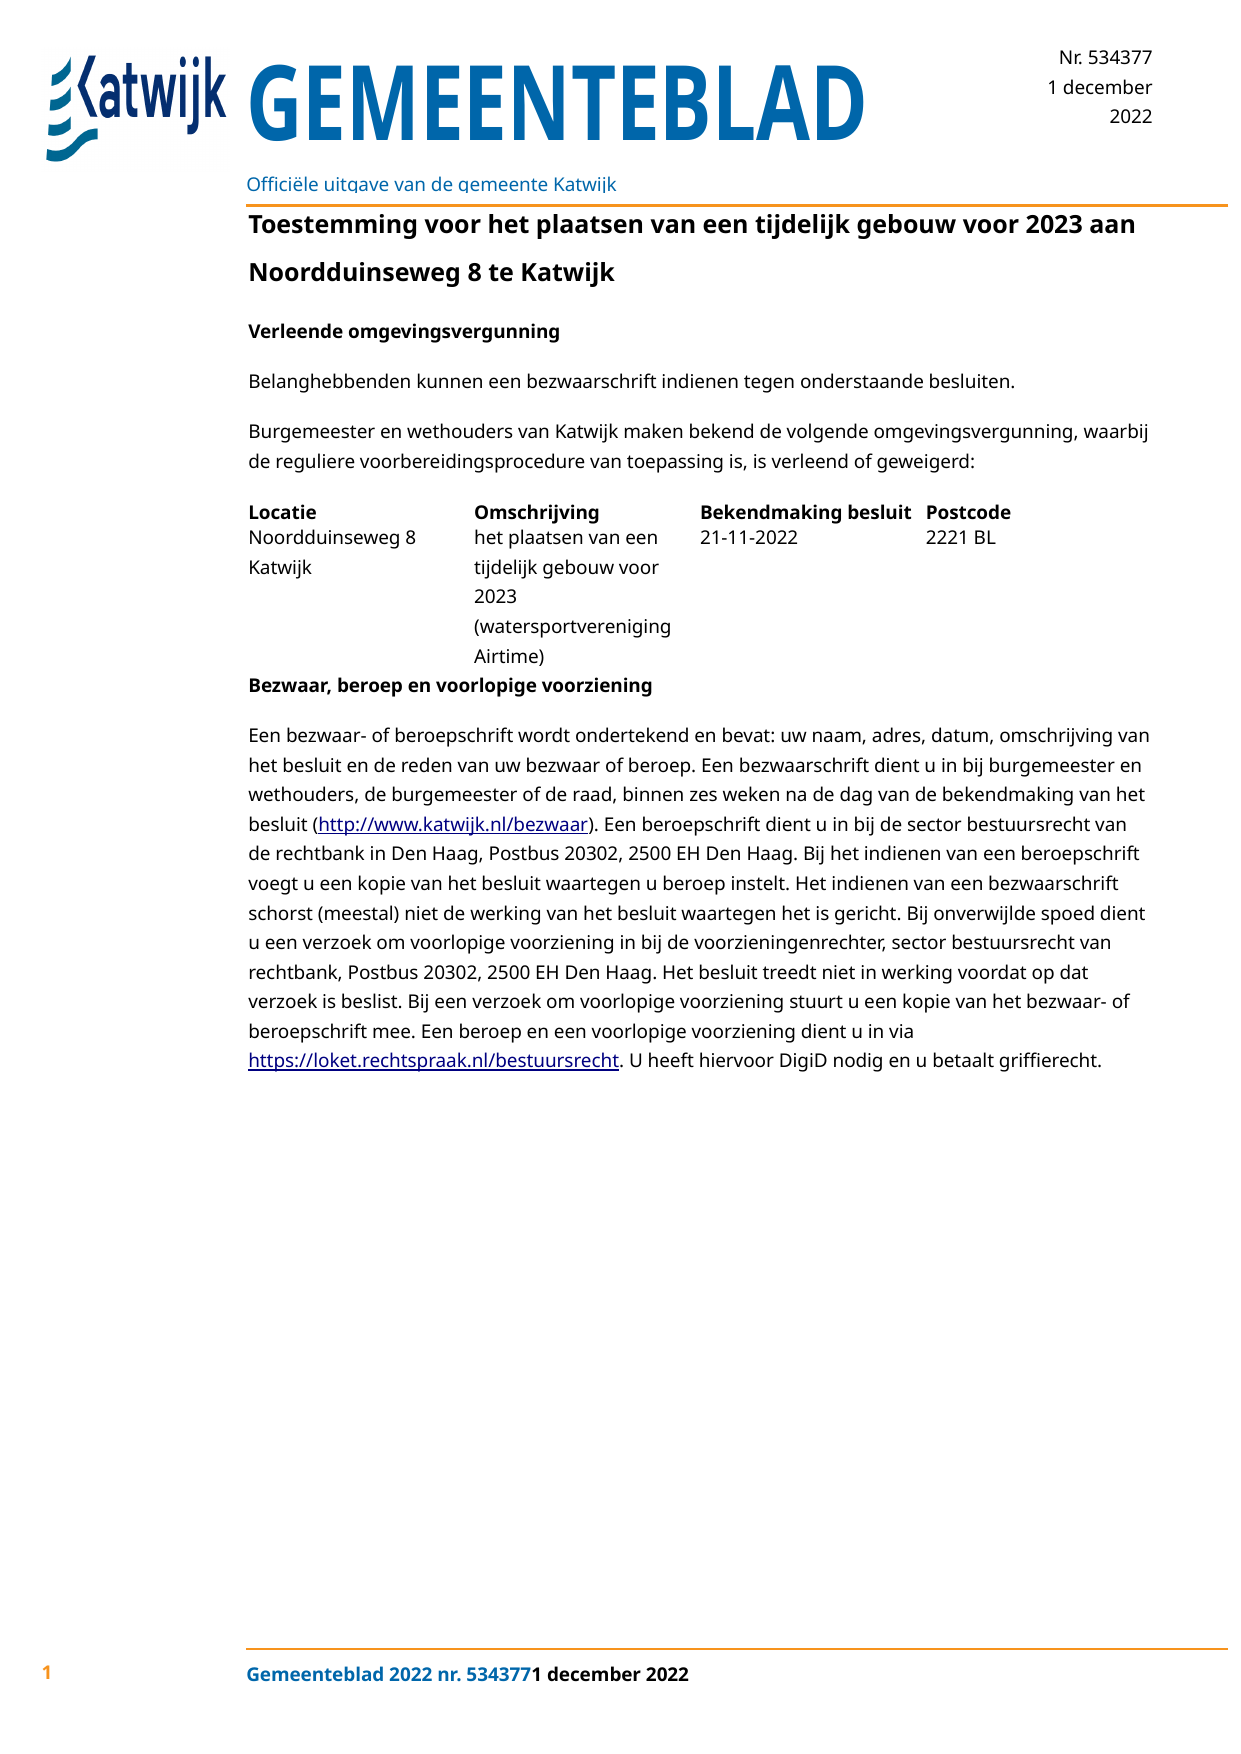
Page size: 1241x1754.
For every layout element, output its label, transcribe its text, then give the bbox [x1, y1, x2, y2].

text Een bezwaar- of beroepschrift wordt ondertekend en bevat: uw naam, adres, datum, omschrijving van het besluit en de reden van uw bezwaar of beroep. Een bezwaarschrift dient u in bij burgemeester en wethouders, de burgemeester of de raad, binnen zes weken na de dag van de bekendmaking van het besluit (http://www.katwijk.nl/bezwaar). Een beroepschrift dient u in bij de sector bestuursrecht van de rechtbank in Den Haag, Postbus 20302, 2500 EH Den Haag. Bij het indienen van een beroepschrift voegt u een kopie van het besluit waartegen u beroep instelt. Het indienen van een bezwaarschrift schorst (meestal) niet de werking van het besluit waartegen het is gericht. Bij onverwijlde spoed dient u een verzoek om voorlopige voorziening in bij de voorzieningenrechter, sector bestuursrecht van rechtbank, Postbus 20302, 2500 EH Den Haag. Het besluit treedt niet in werking voordat op dat verzoek is beslist. Bij een verzoek om voorlopige voorziening stuurt u een kopie van het bezwaar- of beroepschrift mee. Een beroep en een voorlopige voorziening dient u in via https://loket.rechtspraak.nl/bestuursrecht. U heeft hiervoor DigiD nodig en u betaalt griffierecht. [248, 722, 1152, 1073]
table_header Bekendmaking besluit [700, 499, 926, 524]
table_header Locatie [248, 499, 474, 524]
table_cell 2221 BL [926, 525, 1152, 669]
picture [41, 47, 231, 172]
text Bezwaar, beroep en voorlopige voorziening [248, 672, 1152, 698]
text Burgemeester en wethouders van Katwijk maken bekend de volgende omgevingsvergunning, waarbij de reguliere voorbereidingsprocedure van toepassing is, is verleend of geweigerd: [248, 419, 1152, 474]
table_cell Noordduinseweg 8 Katwijk [248, 525, 474, 669]
text Verleende omgevingsvergunning [248, 318, 1152, 344]
table_header Postcode [926, 499, 1152, 524]
text Belanghebbenden kunnen een bezwaarschrift indienen tegen onderstaande besluiten. [248, 368, 1152, 394]
table_cell 21-11-2022 [700, 525, 926, 669]
table_cell het plaatsen van een tijdelijk gebouw voor 2023 (watersportvereniging Airtime) [474, 525, 700, 669]
text Toestemming voor het plaatsen van een tijdelijk gebouw voor 2023 aan Noordduinseweg 8 te Katwijk [248, 207, 1152, 288]
table_header Omschrijving [474, 499, 700, 524]
